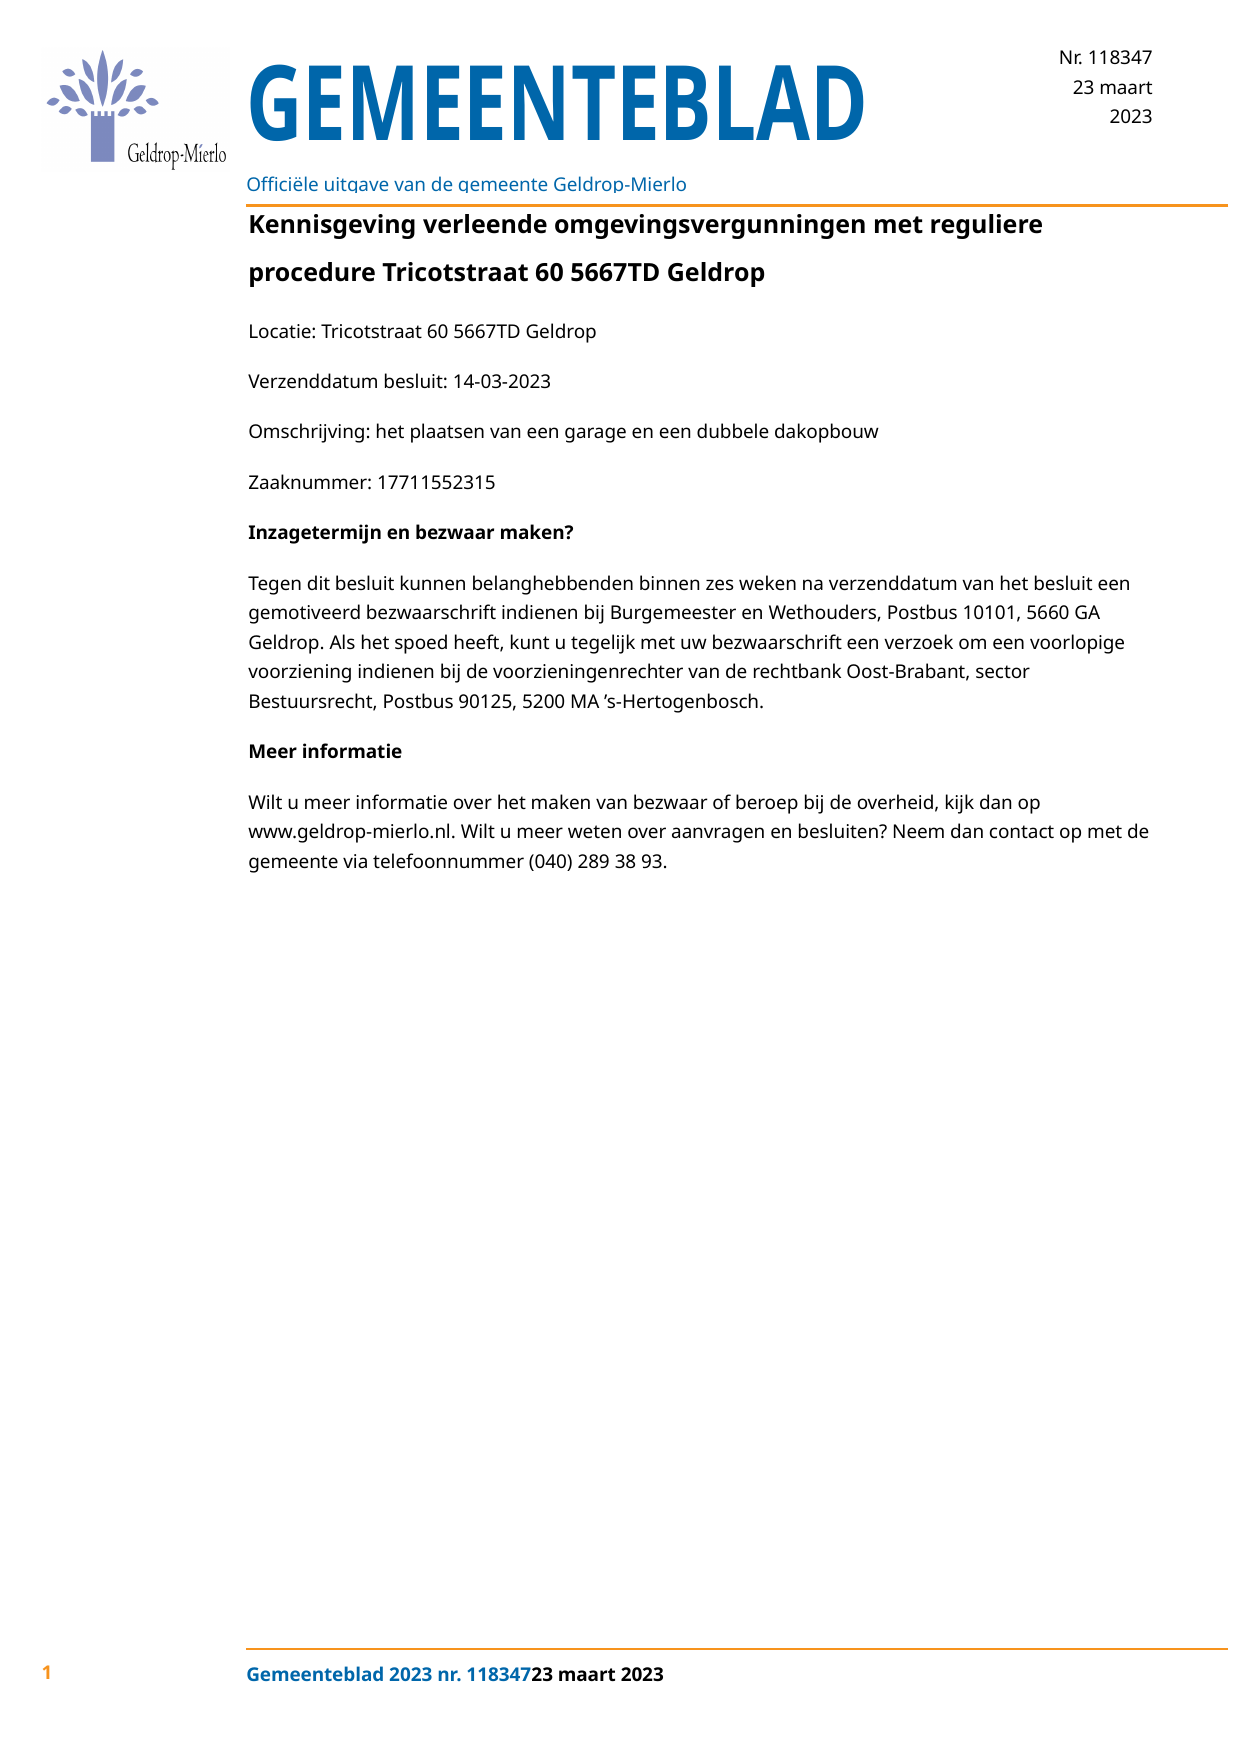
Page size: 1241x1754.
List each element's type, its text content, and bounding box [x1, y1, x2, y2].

picture [41, 47, 231, 172]
text Zaaknummer: 17711552315 [248, 469, 1152, 495]
text Locatie: Tricotstraat 60 5667TD Geldrop [248, 318, 1152, 344]
text Omschrijving: het plaatsen van een garage en een dubbele dakopbouw [248, 419, 1152, 444]
text Kennisgeving verleende omgevingsvergunningen met reguliere procedure Tricotstraat 60 5667TD Geldrop [248, 207, 1152, 288]
text Meer informatie [248, 739, 1152, 764]
text Tegen dit besluit kunnen belanghebbenden binnen zes weken na verzenddatum van het besluit een gemotiveerd bezwaarschrift indienen bij Burgemeester en Wethouders, Postbus 10101, 5660 GA Geldrop. Als het spoed heeft, kunt u tegelijk met uw bezwaarschrift een verzoek om een voorlopige voorziening indienen bij de voorzieningenrechter van de rechtbank Oost-Brabant, sector Bestuursrecht, Postbus 90125, 5200 MA ’s-Hertogenbosch. [248, 570, 1152, 714]
text Inzagetermijn en bezwaar maken? [248, 519, 1152, 545]
text Wilt u meer informatie over het maken van bezwaar of beroep bij de overheid, kijk dan op www.geldrop-mierlo.nl. Wilt u meer weten over aanvragen en besluiten? Neem dan contact op met de gemeente via telefoonnummer (040) 289 38 93. [248, 789, 1152, 874]
text Verzenddatum besluit: 14-03-2023 [248, 368, 1152, 394]
